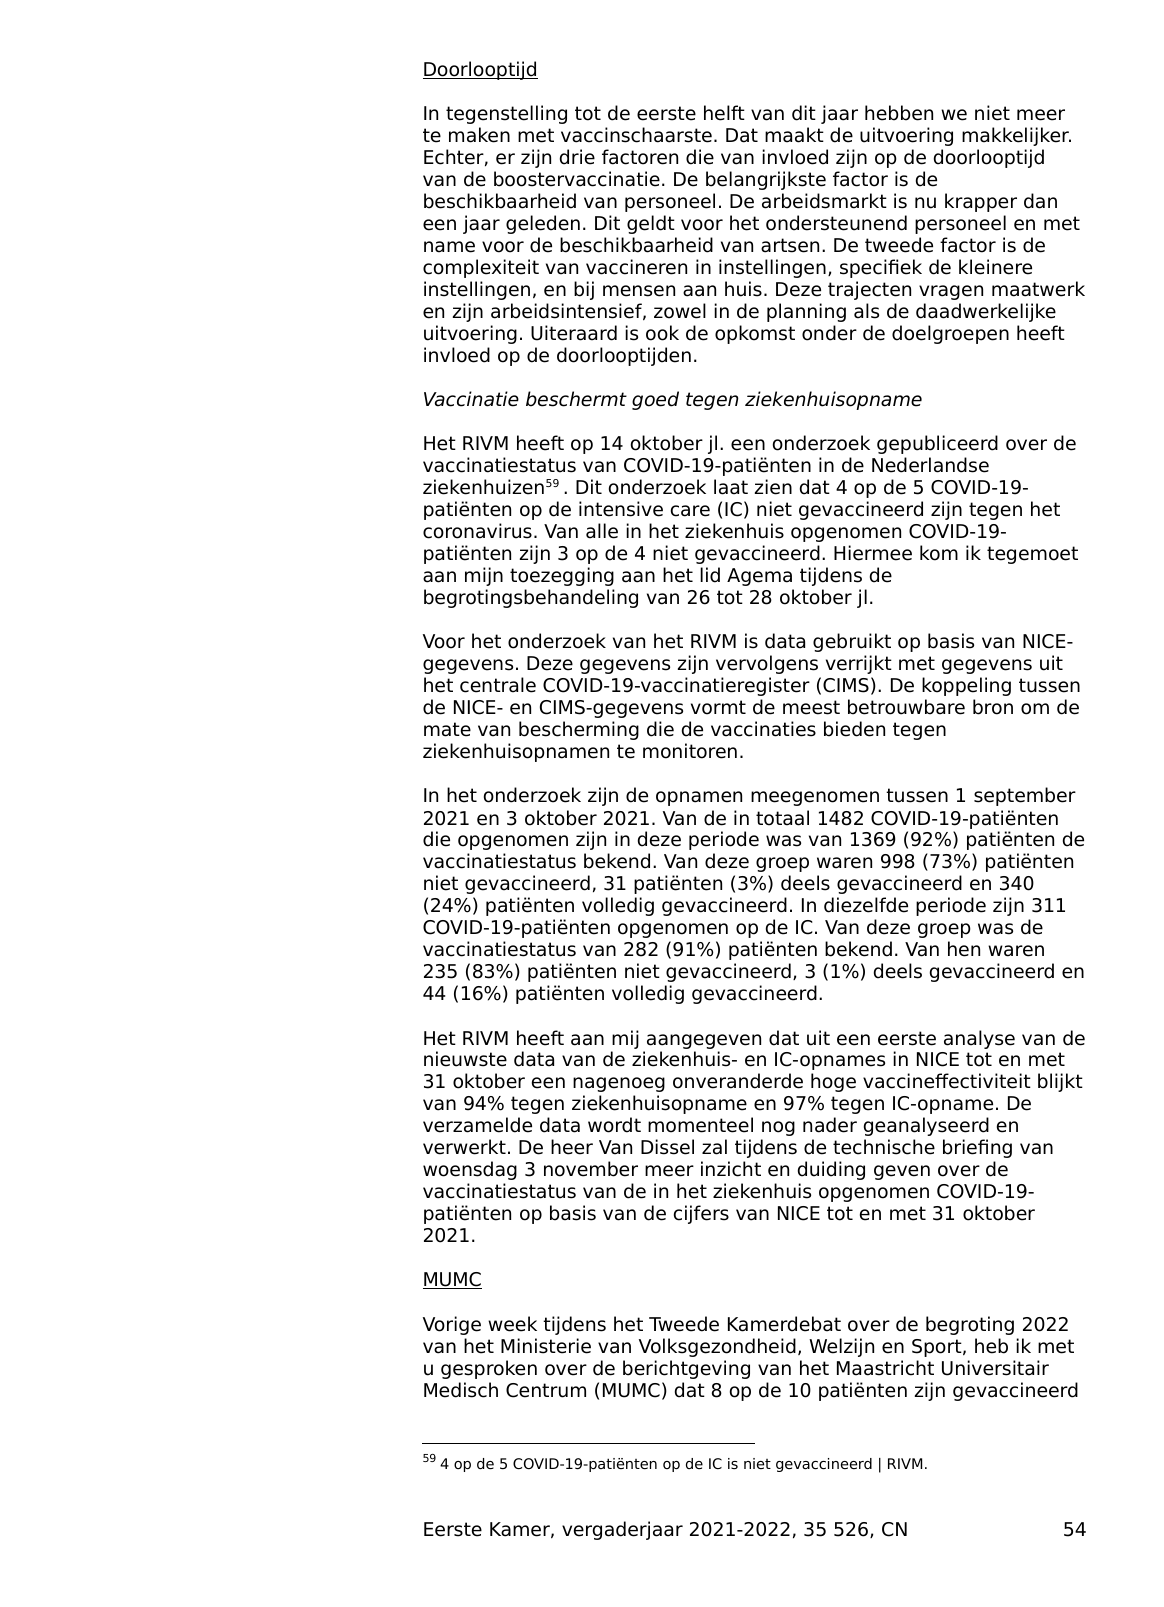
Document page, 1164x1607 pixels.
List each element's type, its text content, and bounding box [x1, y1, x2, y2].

text Vorige week tijdens het Tweede Kamerdebat over de begroting 2022 van het Ministerie van Volksgezondheid, Welzijn en Sport, heb ik met u gesproken over de berichtgeving van het Maastricht Universitair Medisch Centrum (MUMC) dat 8 op de 10 patiënten zijn gevaccineerd [422, 1313, 1087, 1401]
text Het RIVM heeft op 14 oktober jl. een onderzoek gepubliceerd over de vaccinatiestatus van COVID-19-patiënten in de Nederlandse ziekenhuizen. Dit onderzoek laat zien dat 4 op de 5 COVID-19-patiënten op de intensive care (IC) niet gevaccineerd zijn tegen het coronavirus. Van alle in het ziekenhuis opgenomen COVID-19-patiënten zijn 3 op de 4 niet gevaccineerd. Hiermee kom ik tegemoet aan mijn toezegging aan het lid Agema tijdens de begrotingsbehandeling van 26 tot 28 oktober jl. [422, 433, 1087, 609]
subtitle Doorlooptijd [422, 59, 1087, 81]
subtitle Vaccinatie beschermt goed tegen ziekenhuisopname [422, 389, 1087, 411]
text 4 op de 5 COVID-19-patiënten op de IC is niet gevaccineerd | RIVM. [422, 1452, 1087, 1474]
text Het RIVM heeft aan mij aangegeven dat uit een eerste analyse van de nieuwste data van de ziekenhuis- en IC-opnames in NICE tot en met 31 oktober een nagenoeg onveranderde hoge vaccineffectiviteit blijkt van 94% tegen ziekenhuisopname en 97% tegen IC-opname. De verzamelde data wordt momenteel nog nader geanalyseerd en verwerkt. De heer Van Dissel zal tijdens de technische briefing van woensdag 3 november meer inzicht en duiding geven over de vaccinatiestatus van de in het ziekenhuis opgenomen COVID-19-patiënten op basis van de cijfers van NICE tot en met 31 oktober 2021. [422, 1027, 1087, 1247]
subtitle MUMC [422, 1269, 1087, 1291]
text In het onderzoek zijn de opnamen meegenomen tussen 1 september 2021 en 3 oktober 2021. Van de in totaal 1482 COVID-19-patiënten die opgenomen zijn in deze periode was van 1369 (92%) patiënten de vaccinatiestatus bekend. Van deze groep waren 998 (73%) patiënten niet gevaccineerd, 31 patiënten (3%) deels gevaccineerd en 340 (24%) patiënten volledig gevaccineerd. In diezelfde periode zijn 311 COVID-19-patiënten opgenomen op de IC. Van deze groep was de vaccinatiestatus van 282 (91%) patiënten bekend. Van hen waren 235 (83%) patiënten niet gevaccineerd, 3 (1%) deels gevaccineerd en 44 (16%) patiënten volledig gevaccineerd. [422, 785, 1087, 1005]
text In tegenstelling tot de eerste helft van dit jaar hebben we niet meer te maken met vaccinschaarste. Dat maakt de uitvoering makkelijker. Echter, er zijn drie factoren die van invloed zijn op de doorlooptijd van de boostervaccinatie. De belangrijkste factor is de beschikbaarheid van personeel. De arbeidsmarkt is nu krapper dan een jaar geleden. Dit geldt voor het ondersteunend personeel en met name voor de beschikbaarheid van artsen. De tweede factor is de complexiteit van vaccineren in instellingen, specifiek de kleinere instellingen, en bij mensen aan huis. Deze trajecten vragen maatwerk en zijn arbeidsintensief, zowel in de planning als de daadwerkelijke uitvoering. Uiteraard is ook de opkomst onder de doelgroepen heeft invloed op de doorlooptijden. [422, 103, 1087, 367]
text Voor het onderzoek van het RIVM is data gebruikt op basis van NICE-gegevens. Deze gegevens zijn vervolgens verrijkt met gegevens uit het centrale COVID-19-vaccinatieregister (CIMS). De koppeling tussen de NICE- en CIMS-gegevens vormt de meest betrouwbare bron om de mate van bescherming die de vaccinaties bieden tegen ziekenhuisopnamen te monitoren. [422, 631, 1087, 763]
